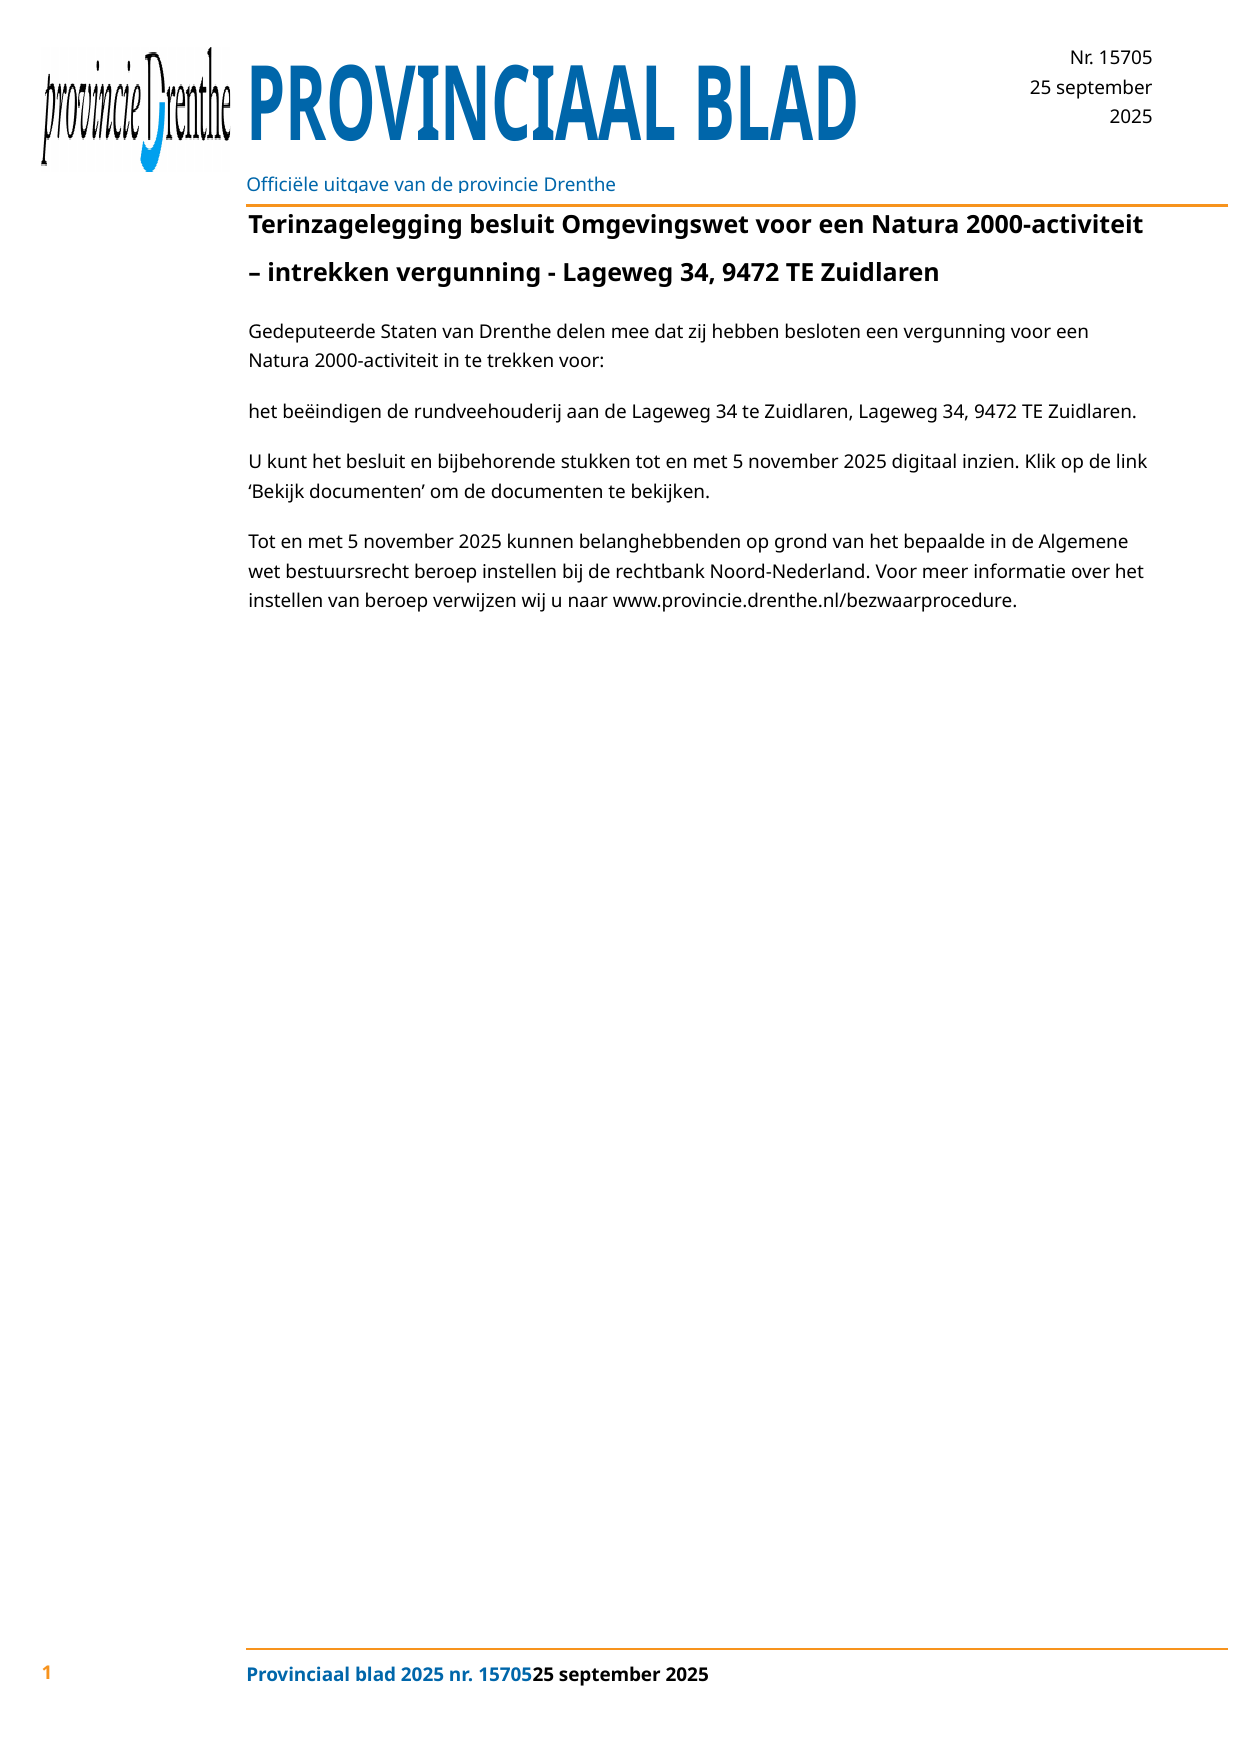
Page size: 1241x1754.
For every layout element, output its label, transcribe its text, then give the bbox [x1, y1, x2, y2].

text Terinzagelegging besluit Omgevingswet voor een Natura 2000-activiteit – intrekken vergunning - Lageweg 34, 9472 TE Zuidlaren [248, 207, 1152, 288]
text Gedeputeerde Staten van Drenthe delen mee dat zij hebben besloten een vergunning voor een Natura 2000-activiteit in te trekken voor: [248, 318, 1152, 373]
text Tot en met 5 november 2025 kunnen belanghebbenden op grond van het bepaalde in de Algemene wet bestuursrecht beroep instellen bij de rechtbank Noord-Nederland. Voor meer informatie over het instellen van beroep verwijzen wij u naar www.provincie.drenthe.nl/bezwaarprocedure. [248, 528, 1152, 613]
text U kunt het besluit en bijbehorende stukken tot en met 5 november 2025 digitaal inzien. Klik op de link ‘Bekijk documenten’ om de documenten te bekijken. [248, 448, 1152, 504]
picture [41, 47, 231, 172]
text het beëindigen de rundveehouderij aan de Lageweg 34 te Zuidlaren, Lageweg 34, 9472 TE Zuidlaren. [248, 398, 1152, 424]
